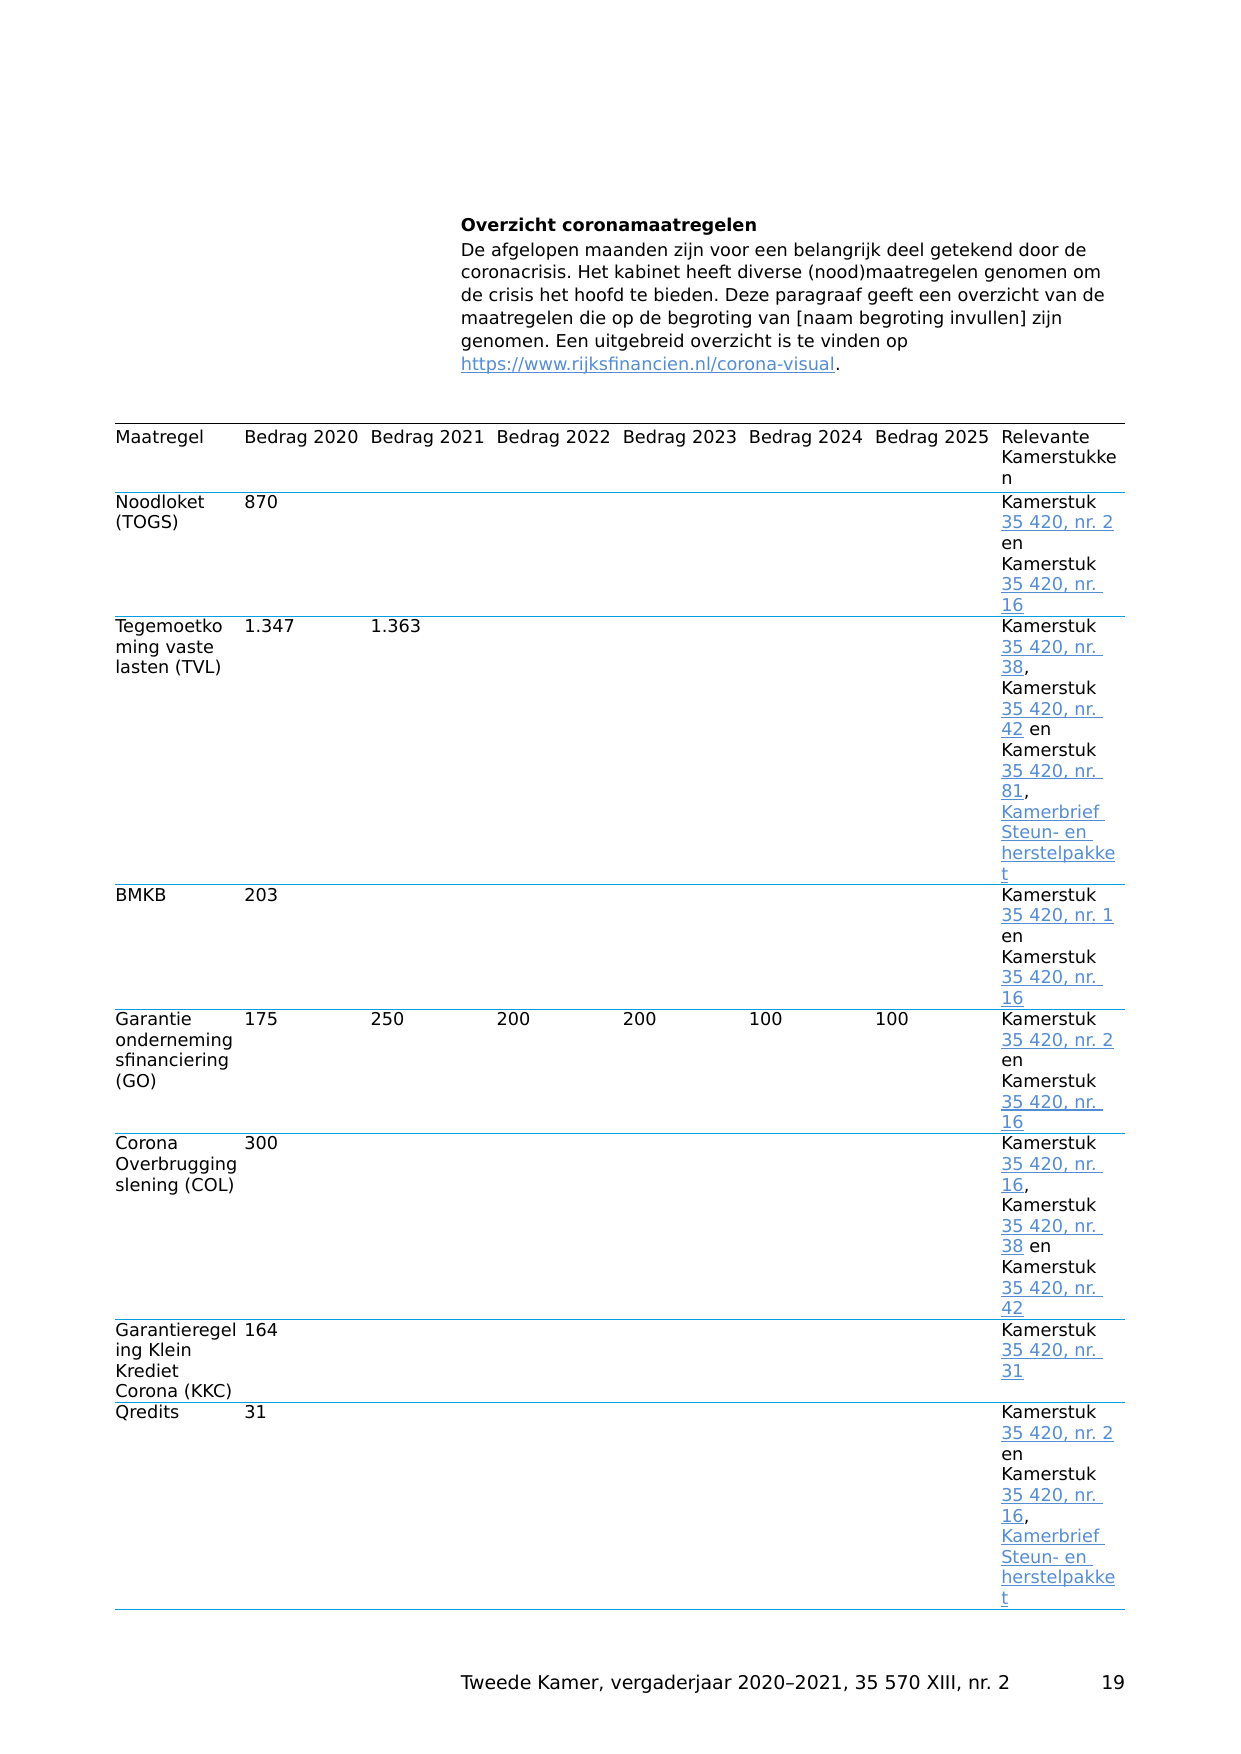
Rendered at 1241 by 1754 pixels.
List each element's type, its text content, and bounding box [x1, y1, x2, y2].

table_cell Bedrag 2022 [494, 424, 620, 491]
table_cell Relevante Kamerstukken [998, 424, 1125, 491]
text Overzicht coronamaatregelen [461, 213, 1125, 236]
table_cell [746, 1320, 872, 1402]
table_cell Noodloket (TOGS) [115, 493, 241, 616]
table_cell Bedrag 2024 [746, 424, 872, 491]
table_cell Bedrag 2021 [368, 424, 493, 491]
table_cell [620, 617, 746, 884]
table_cell 300 [241, 1134, 367, 1319]
table_cell [368, 1134, 493, 1319]
table_cell 175 [241, 1010, 367, 1133]
table_cell 200 [620, 1010, 746, 1133]
table_cell 100 [872, 1010, 998, 1133]
table_cell [872, 493, 998, 616]
table_cell [872, 617, 998, 884]
table_cell BMKB [115, 885, 241, 1008]
table_cell [620, 1403, 746, 1609]
table_cell [620, 1320, 746, 1402]
table_cell Kamerstuk 35 420, nr. 2 en Kamerstuk 35 420, nr. 16 [998, 1010, 1125, 1133]
table_cell Kamerstuk 35 420, nr. 2 en Kamerstuk 35 420, nr. 16 [998, 493, 1125, 616]
table_cell 1.347 [241, 617, 367, 884]
table_cell Bedrag 2025 [872, 424, 998, 491]
table_cell [746, 885, 872, 1008]
table_cell [494, 1403, 620, 1609]
table_cell 200 [494, 1010, 620, 1133]
table_cell [620, 1134, 746, 1319]
text De afgelopen maanden zijn voor een belangrijk deel getekend door de coronacrisis. Het kabinet heeft diverse (nood)maatregelen genomen om de crisis het hoofd te bieden. Deze paragraaf geeft een overzicht van de maatregelen die op de begroting van [naam begroting invullen] zijn genomen. Een uitgebreid overzicht is te vinden op https://www.rijksfinancien.nl/corona-visual. [461, 238, 1125, 375]
table_cell [746, 1403, 872, 1609]
table_cell 100 [746, 1010, 872, 1133]
table_cell [620, 885, 746, 1008]
table_cell Garantie ondernemingsfinanciering (GO) [115, 1010, 241, 1133]
table_cell [368, 1320, 493, 1402]
table_cell [746, 1134, 872, 1319]
table_cell 31 [241, 1403, 367, 1609]
table_cell [872, 1403, 998, 1609]
table_cell [872, 1134, 998, 1319]
table_cell 250 [368, 1010, 493, 1133]
table_cell Maatregel [115, 424, 241, 491]
table_cell 1.363 [368, 617, 493, 884]
table_cell [368, 493, 493, 616]
table_cell [494, 1134, 620, 1319]
table_cell [494, 885, 620, 1008]
table_cell Qredits [115, 1403, 241, 1609]
table_cell Kamerstuk 35 420, nr. 1 en Kamerstuk 35 420, nr. 16 [998, 885, 1125, 1008]
table_cell Corona Overbruggingslening (COL) [115, 1134, 241, 1319]
table_cell [494, 617, 620, 884]
table_cell [368, 885, 493, 1008]
table_cell [872, 885, 998, 1008]
table_cell Kamerstuk 35 420, nr. 16, Kamerstuk 35 420, nr. 38 en Kamerstuk 35 420, nr. 42 [998, 1134, 1125, 1319]
table_cell [620, 493, 746, 616]
table_cell [872, 1320, 998, 1402]
table_cell Bedrag 2023 [620, 424, 746, 491]
table_cell Kamerstuk 35 420, nr. 31 [998, 1320, 1125, 1402]
table_cell Garantieregeling Klein Krediet Corona (KKC) [115, 1320, 241, 1402]
table_cell Kamerstuk 35 420, nr. 2 en Kamerstuk 35 420, nr. 16, Kamerbrief Steun- en herstelpakket [998, 1403, 1125, 1609]
table_cell 164 [241, 1320, 367, 1402]
table_cell 203 [241, 885, 367, 1008]
table_cell Tegemoetkoming vaste lasten (TVL) [115, 617, 241, 884]
table_cell Bedrag 2020 [241, 424, 367, 491]
table_cell [746, 493, 872, 616]
table_header Tabel 2 Coronamaatregelen op de EZK-begroting (bedragenx € 1 mln) 1 [115, 398, 1125, 423]
table_cell [494, 493, 620, 616]
table_cell 870 [241, 493, 367, 616]
table_cell Kamerstuk 35 420, nr. 38, Kamerstuk 35 420, nr. 42 en Kamerstuk 35 420, nr. 81, Kamerbrief Steun- en herstelpakket [998, 617, 1125, 884]
table_cell [494, 1320, 620, 1402]
table_cell [368, 1403, 493, 1609]
table_cell [746, 617, 872, 884]
